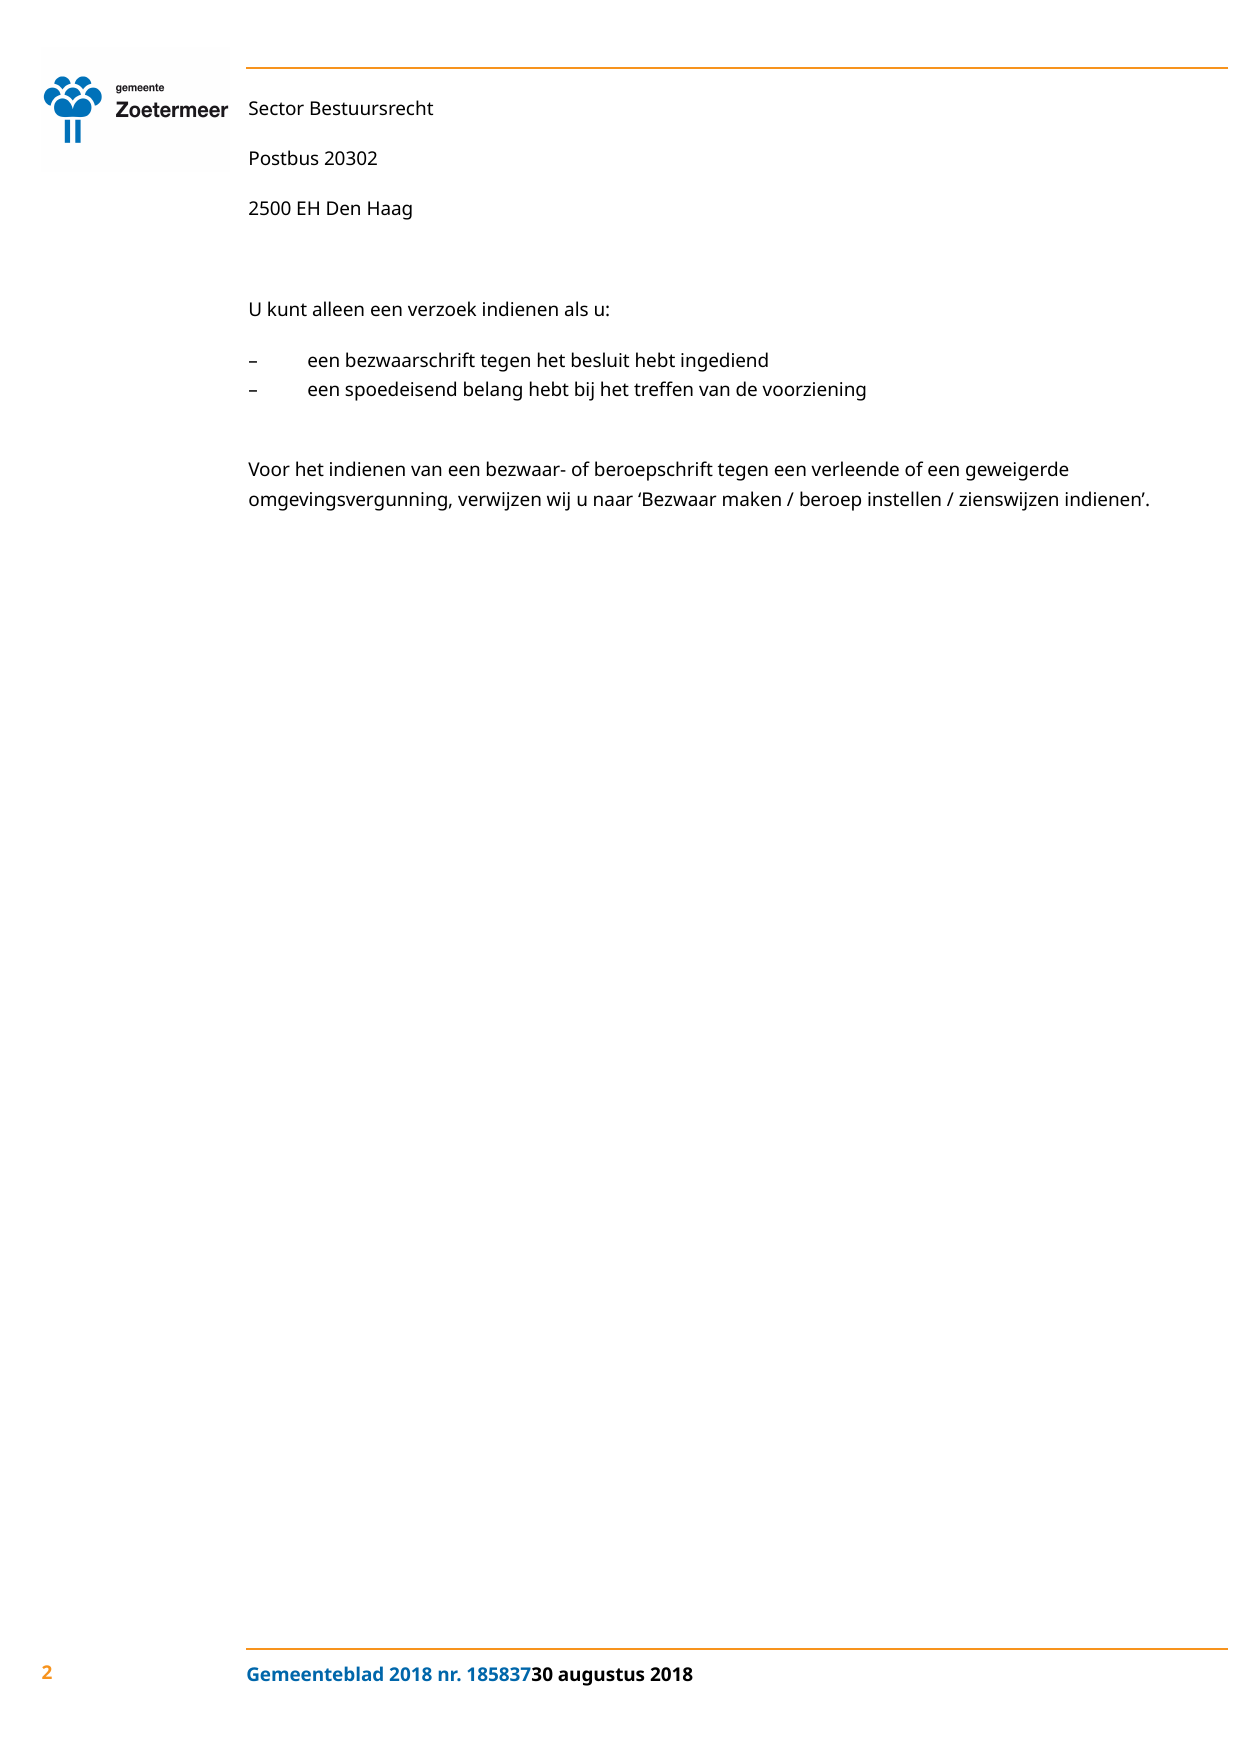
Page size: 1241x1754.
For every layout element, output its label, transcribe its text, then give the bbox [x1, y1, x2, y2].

text Voor het indienen van een bezwaar- of beroepschrift tegen een verleende of een geweigerde omgevingsvergunning, verwijzen wij u naar ‘Bezwaar maken / beroep instellen / zienswijzen indienen’. [248, 456, 1152, 512]
list een bezwaarschrift tegen het besluit hebt ingediend [248, 347, 1152, 373]
text Sector Bestuursrecht [248, 95, 1152, 121]
list een spoedeisend belang hebt bij het treffen van de voorziening [248, 376, 1152, 402]
text Postbus 20302 [248, 145, 1152, 171]
text U kunt alleen een verzoek indienen als u: [248, 296, 1152, 322]
picture [41, 47, 231, 172]
text 2500 EH Den Haag [248, 196, 1152, 221]
